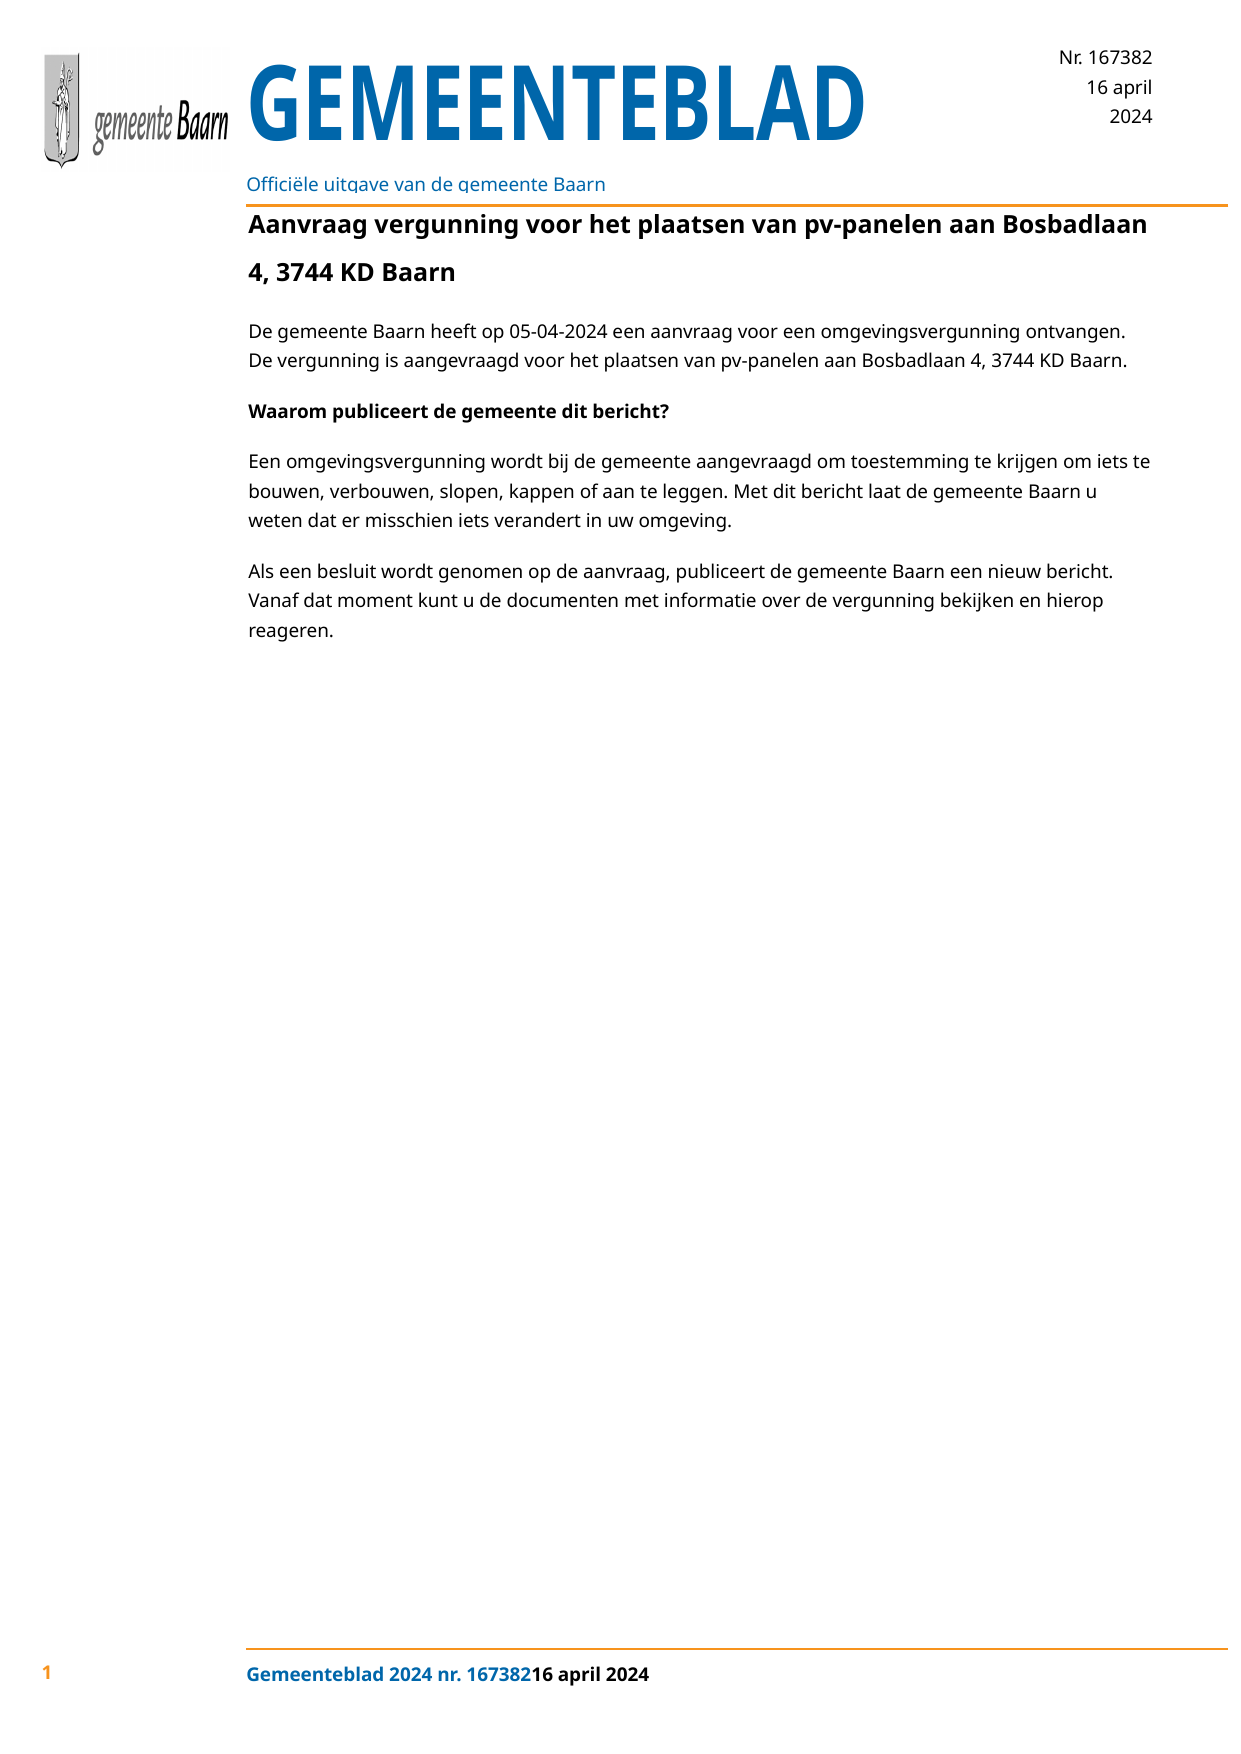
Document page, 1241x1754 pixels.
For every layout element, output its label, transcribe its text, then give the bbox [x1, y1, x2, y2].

text De gemeente Baarn heeft op 05-04-2024 een aanvraag voor een omgevingsvergunning ontvangen. De vergunning is aangevraagd voor het plaatsen van pv-panelen aan Bosbadlaan 4, 3744 KD Baarn. [248, 318, 1152, 373]
text Als een besluit wordt genomen op de aanvraag, publiceert de gemeente Baarn een nieuw bericht. Vanaf dat moment kunt u de documenten met informatie over de vergunning bekijken en hierop reageren. [248, 558, 1152, 643]
picture [41, 47, 231, 172]
text Waarom publiceert de gemeente dit bericht? [248, 398, 1152, 424]
text Aanvraag vergunning voor het plaatsen van pv-panelen aan Bosbadlaan 4, 3744 KD Baarn [248, 207, 1152, 288]
text Een omgevingsvergunning wordt bij de gemeente aangevraagd om toestemming te krijgen om iets te bouwen, verbouwen, slopen, kappen of aan te leggen. Met dit bericht laat de gemeente Baarn u weten dat er misschien iets verandert in uw omgeving. [248, 448, 1152, 533]
